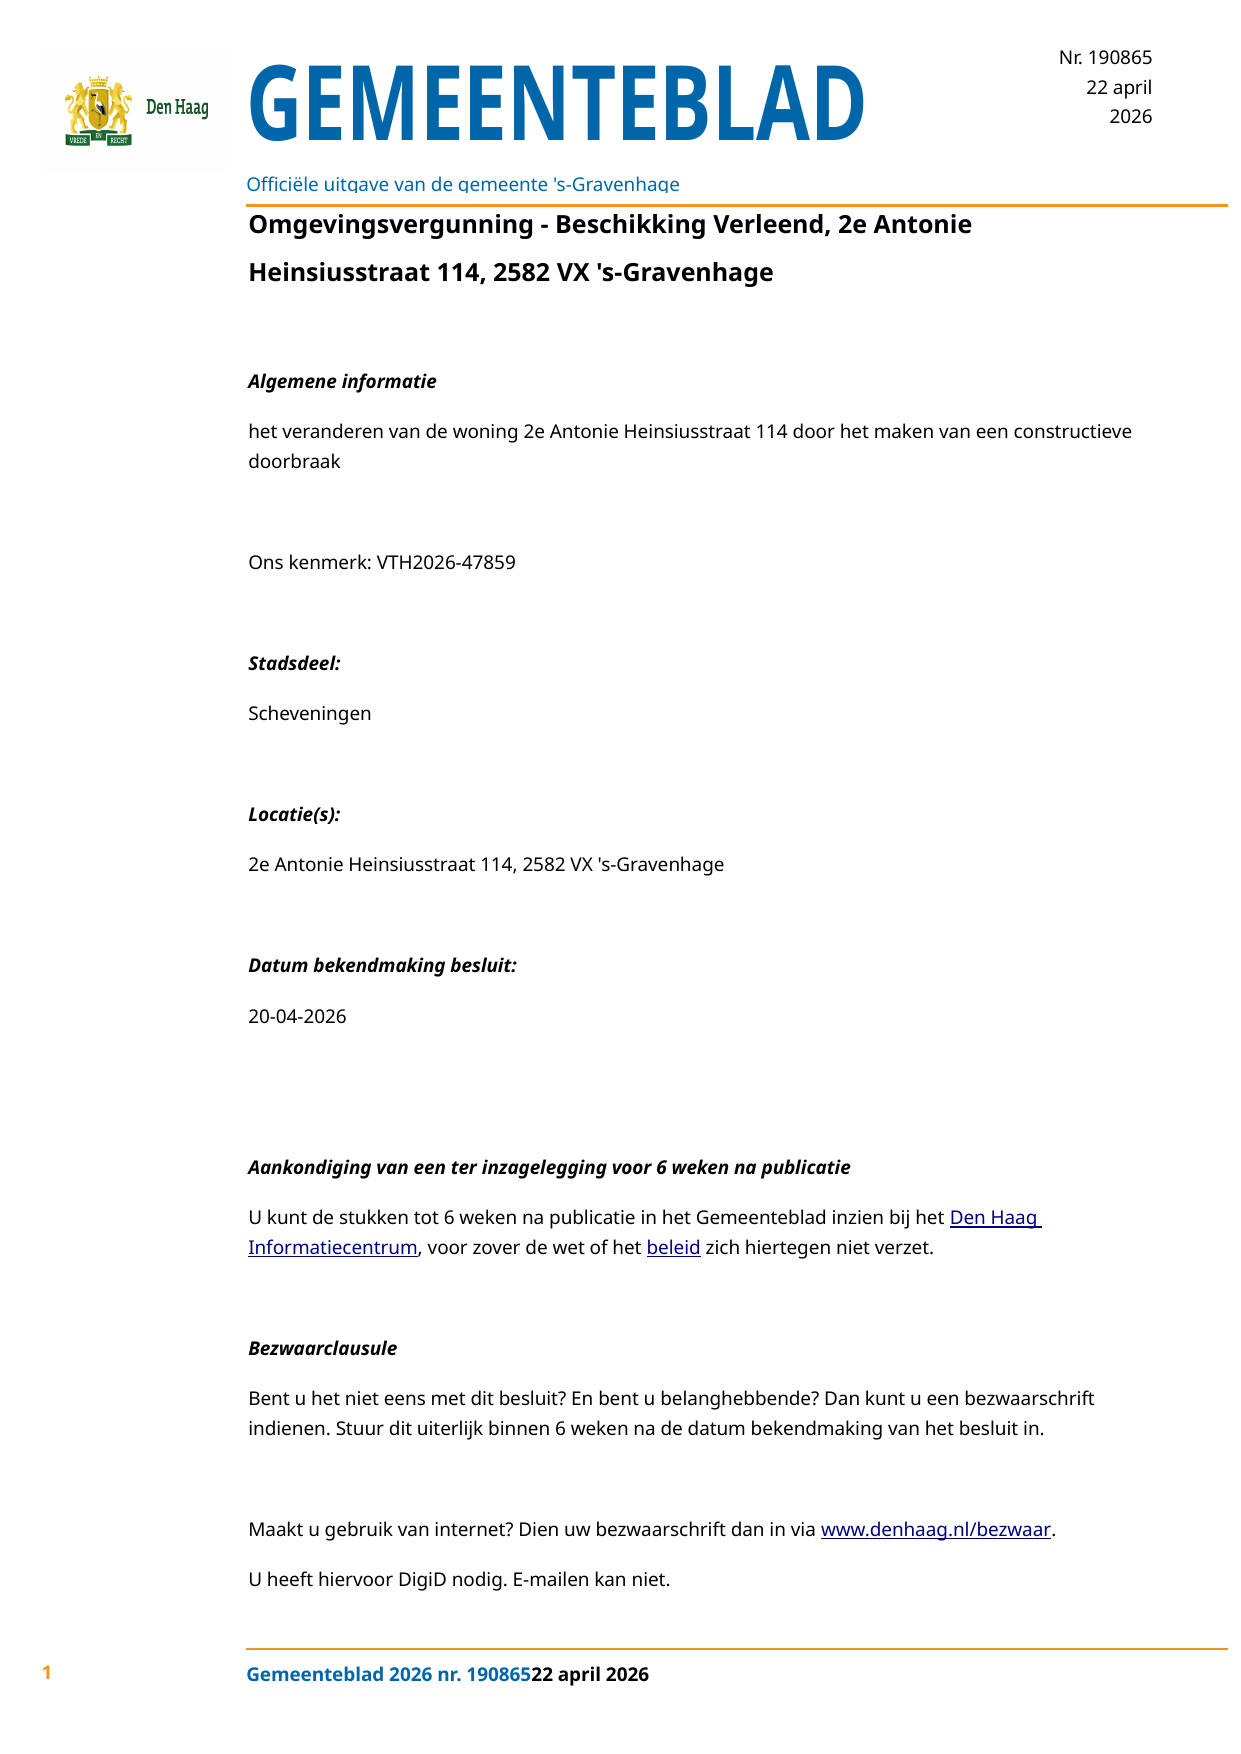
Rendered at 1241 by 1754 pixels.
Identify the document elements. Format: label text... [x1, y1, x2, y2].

picture [41, 47, 231, 172]
text Omgevingsvergunning - Beschikking Verleend, 2e Antonie Heinsiusstraat 114, 2582 VX 's-Gravenhage [248, 207, 1152, 288]
text Ons kenmerk: VTH2026-47859 [248, 549, 1152, 575]
text U heeft hiervoor DigiD nodig. E-mailen kan niet. [248, 1566, 1152, 1592]
text 20-04-2026 [248, 1003, 1152, 1029]
text U kunt de stukken tot 6 weken na publicatie in het Gemeenteblad inzien bij het Den Haag Informatiecentrum, voor zover de wet of het beleid zich hiertegen niet verzet. [248, 1204, 1152, 1260]
text Maakt u gebruik van internet? Dien uw bezwaarschrift dan in via www.denhaag.nl/bezwaar. [248, 1516, 1152, 1542]
text Locatie(s): [248, 801, 1152, 827]
text het veranderen van de woning 2e Antonie Heinsiusstraat 114 door het maken van een constructieve doorbraak [248, 419, 1152, 474]
text Bezwaarclausule [248, 1335, 1152, 1361]
text Datum bekendmaking besluit: [248, 952, 1152, 978]
text Bent u het niet eens met dit besluit? En bent u belanghebbende? Dan kunt u een bezwaarschrift indienen. Stuur dit uiterlijk binnen 6 weken na de datum bekendmaking van het besluit in. [248, 1385, 1152, 1441]
text 2e Antonie Heinsiusstraat 114, 2582 VX 's-Gravenhage [248, 852, 1152, 877]
text Aankondiging van een ter inzagelegging voor 6 weken na publicatie [248, 1154, 1152, 1180]
text Algemene informatie [248, 368, 1152, 394]
text Scheveningen [248, 700, 1152, 726]
text Stadsdeel: [248, 650, 1152, 676]
